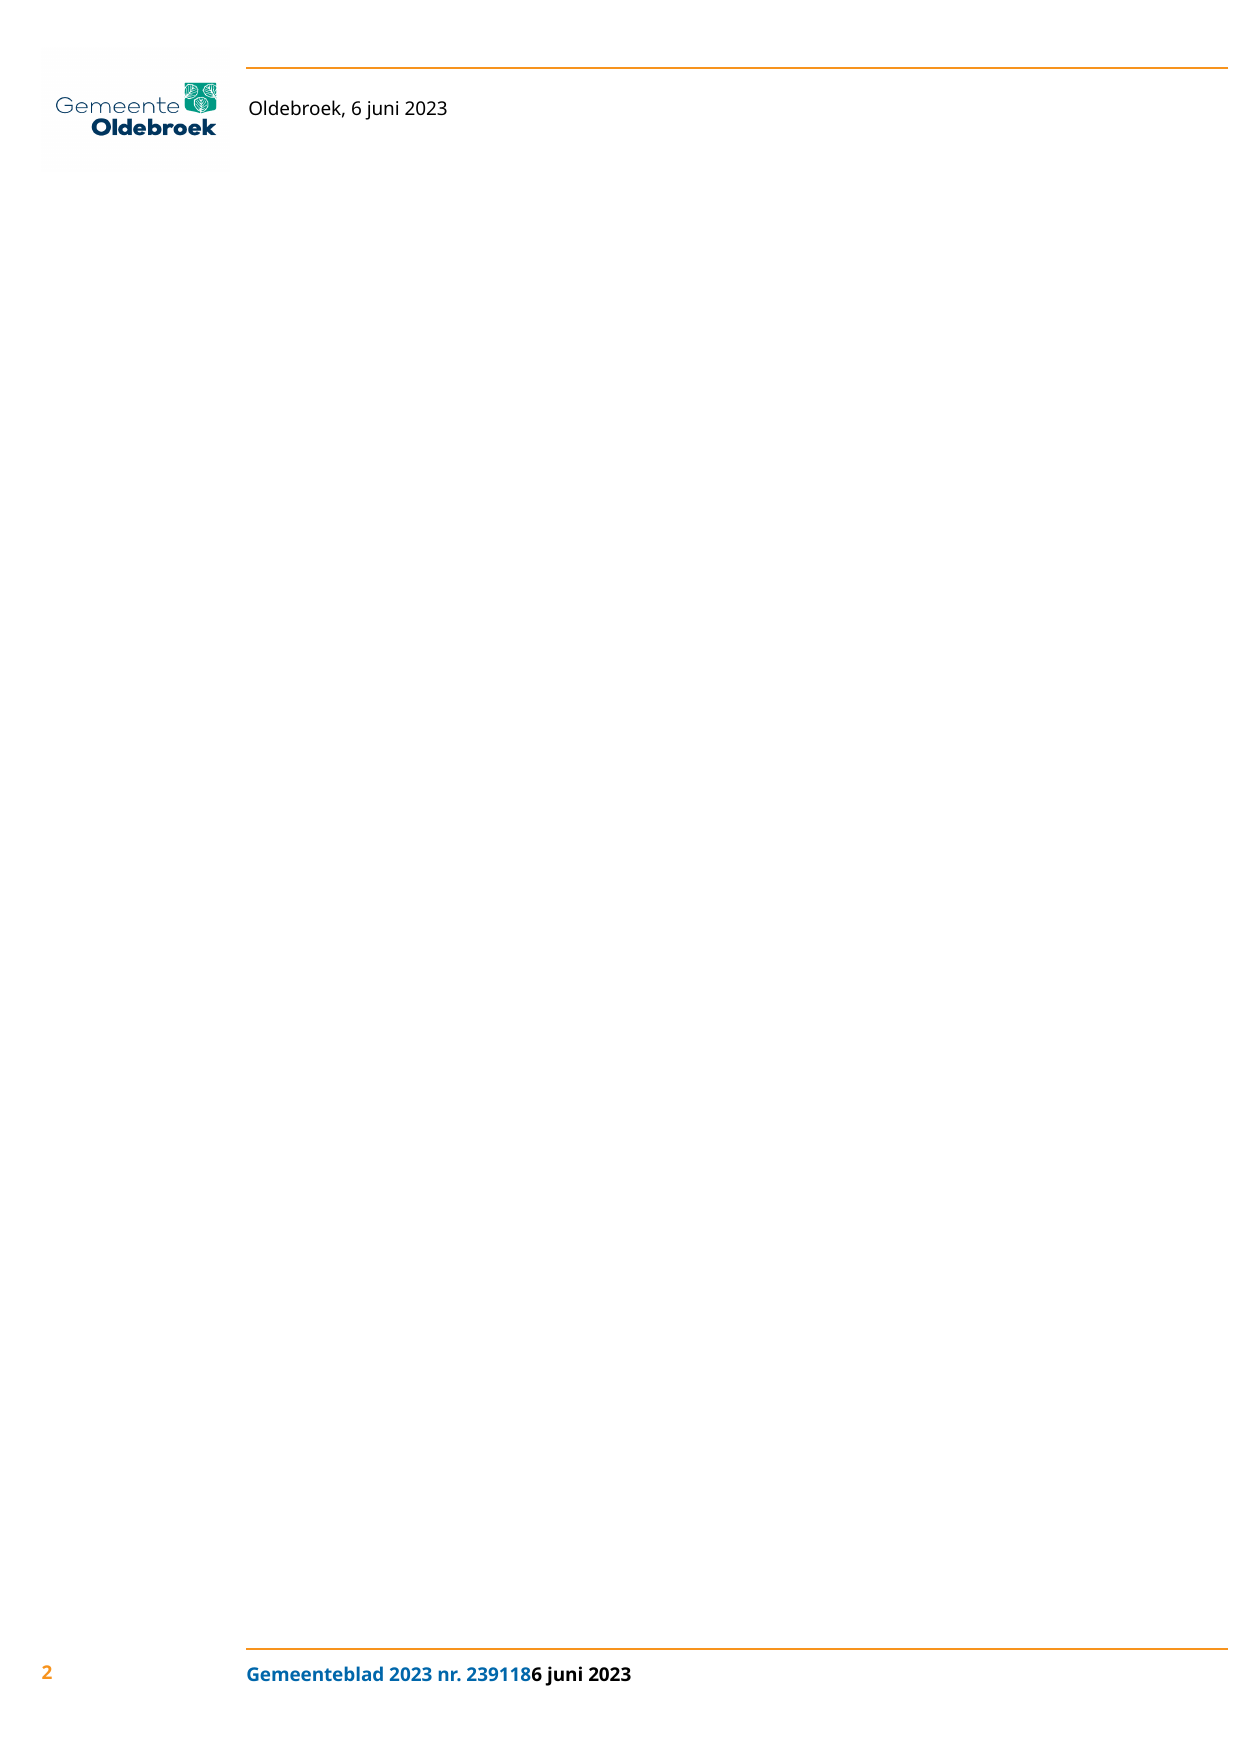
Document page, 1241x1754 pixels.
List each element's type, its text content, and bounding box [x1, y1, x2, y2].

text Oldebroek, 6 juni 2023 [248, 95, 1152, 121]
picture [41, 47, 231, 172]
